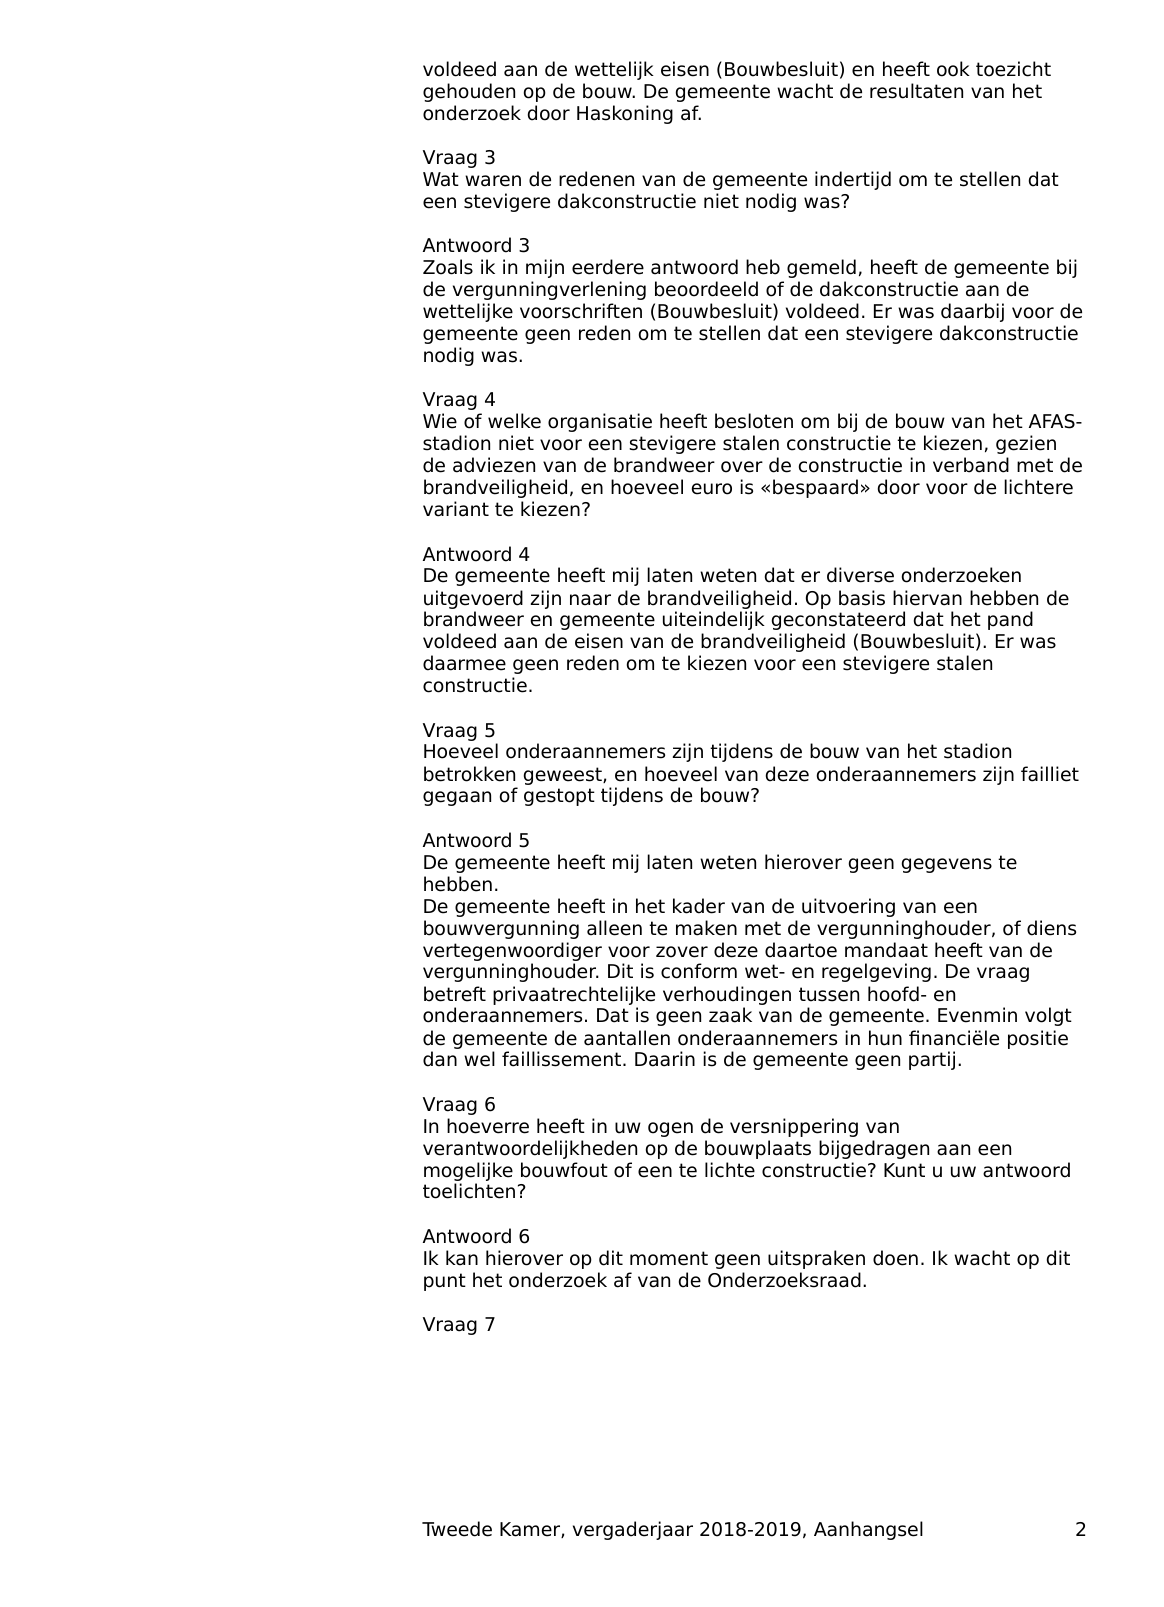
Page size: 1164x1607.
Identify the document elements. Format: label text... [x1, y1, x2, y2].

text Antwoord 6 [422, 1226, 1087, 1248]
text Zoals ik in mijn eerdere antwoord heb gemeld, heeft de gemeente bij de vergunningverlening beoordeeld of de dakconstructie aan de wettelijke voorschriften (Bouwbesluit) voldeed. Er was daarbij voor de gemeente geen reden om te stellen dat een stevigere dakconstructie nodig was. [422, 257, 1087, 367]
text De gemeente heeft mij laten weten dat er diverse onderzoeken uitgevoerd zijn naar de brandveiligheid. Op basis hiervan hebben de brandweer en gemeente uiteindelijk geconstateerd dat het pand voldeed aan de eisen van de brandveiligheid (Bouwbesluit). Er was daarmee geen reden om te kiezen voor een stevigere stalen constructie. [422, 565, 1087, 697]
text Antwoord 5 [422, 829, 1087, 852]
text Wie of welke organisatie heeft besloten om bij de bouw van het AFAS-stadion niet voor een stevigere stalen constructie te kiezen, gezien de adviezen van de brandweer over de constructie in verband met de brandveiligheid, en hoeveel euro is «bespaard» door voor de lichtere variant te kiezen? [422, 411, 1087, 521]
text voldeed aan de wettelijk eisen (Bouwbesluit) en heeft ook toezicht gehouden op de bouw. De gemeente wacht de resultaten van het onderzoek door Haskoning af. [422, 59, 1087, 125]
text Hoeveel onderaannemers zijn tijdens de bouw van het stadion betrokken geweest, en hoeveel van deze onderaannemers zijn failliet gegaan of gestopt tijdens de bouw? [422, 741, 1087, 807]
text De gemeente heeft in het kader van de uitvoering van een bouwvergunning alleen te maken met de vergunninghouder, of diens vertegenwoordiger voor zover deze daartoe mandaat heeft van de vergunninghouder. Dit is conform wet- en regelgeving. De vraag betreft privaatrechtelijke verhoudingen tussen hoofd- en onderaannemers. Dat is geen zaak van de gemeente. Evenmin volgt de gemeente de aantallen onderaannemers in hun financiële positie dan wel faillissement. Daarin is de gemeente geen partij. [422, 896, 1087, 1071]
text Vraag 3 [422, 147, 1087, 169]
text Vraag 6 [422, 1093, 1087, 1116]
text Antwoord 3 [422, 235, 1087, 257]
text Vraag 7 [422, 1314, 1087, 1336]
text Wat waren de redenen van de gemeente indertijd om te stellen dat een stevigere dakconstructie niet nodig was? [422, 169, 1087, 213]
text Vraag 5 [422, 719, 1087, 741]
text In hoeverre heeft in uw ogen de versnippering van verantwoordelijkheden op de bouwplaats bijgedragen aan een mogelijke bouwfout of een te lichte constructie? Kunt u uw antwoord toelichten? [422, 1116, 1087, 1203]
text Vraag 4 [422, 389, 1087, 411]
text De gemeente heeft mij laten weten hierover geen gegevens te hebben. [422, 852, 1087, 896]
text Antwoord 4 [422, 543, 1087, 565]
text Ik kan hierover op dit moment geen uitspraken doen. Ik wacht op dit punt het onderzoek af van de Onderzoeksraad. [422, 1248, 1087, 1292]
